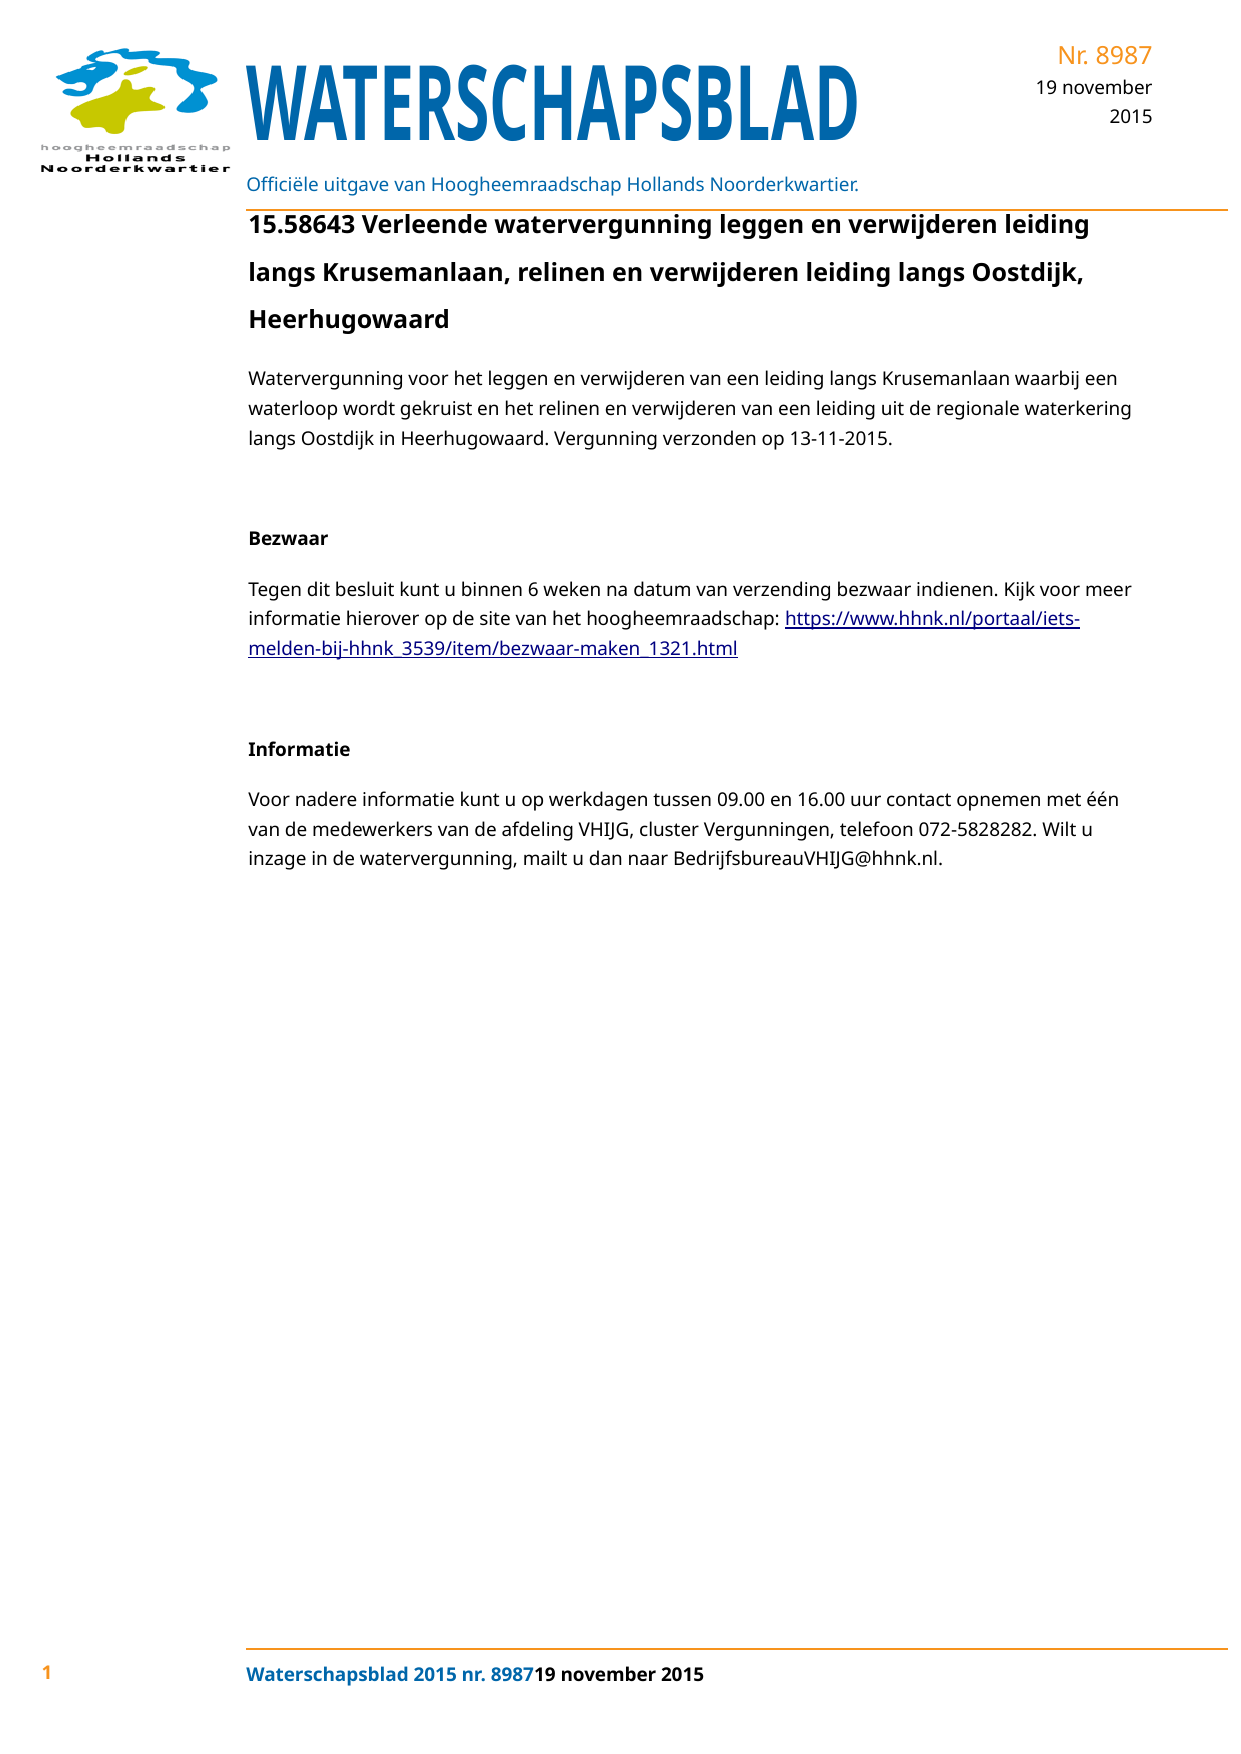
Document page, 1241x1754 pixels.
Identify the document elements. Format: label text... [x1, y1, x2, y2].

text Tegen dit besluit kunt u binnen 6 weken na datum van verzending bezwaar indienen. Kijk voor meer informatie hierover op de site van het hoogheemraadschap: https://www.hhnk.nl/portaal/iets-melden-bij-hhnk_3539/item/bezwaar-maken_1321.html [248, 576, 1152, 661]
text Bezwaar [248, 526, 1152, 551]
text Informatie [248, 736, 1152, 762]
text 15.58643 Verleende watervergunning leggen en verwijderen leiding langs Krusemanlaan, relinen en verwijderen leiding langs Oostdijk, Heerhugowaard [248, 211, 1152, 336]
text Voor nadere informatie kunt u op werkdagen tussen 09.00 en 16.00 uur contact opnemen met één van de medewerkers van de afdeling VHIJG, cluster Vergunningen, telefoon 072-5828282. Wilt u inzage in de watervergunning, mailt u dan naar BedrijfsbureauVHIJG@hhnk.nl. [248, 786, 1152, 871]
picture [41, 47, 231, 172]
text Watervergunning voor het leggen en verwijderen van een leiding langs Krusemanlaan waarbij een waterloop wordt gekruist en het relinen en verwijderen van een leiding uit de regionale waterkering langs Oostdijk in Heerhugowaard. Vergunning verzonden op 13-11-2015. [248, 366, 1152, 450]
